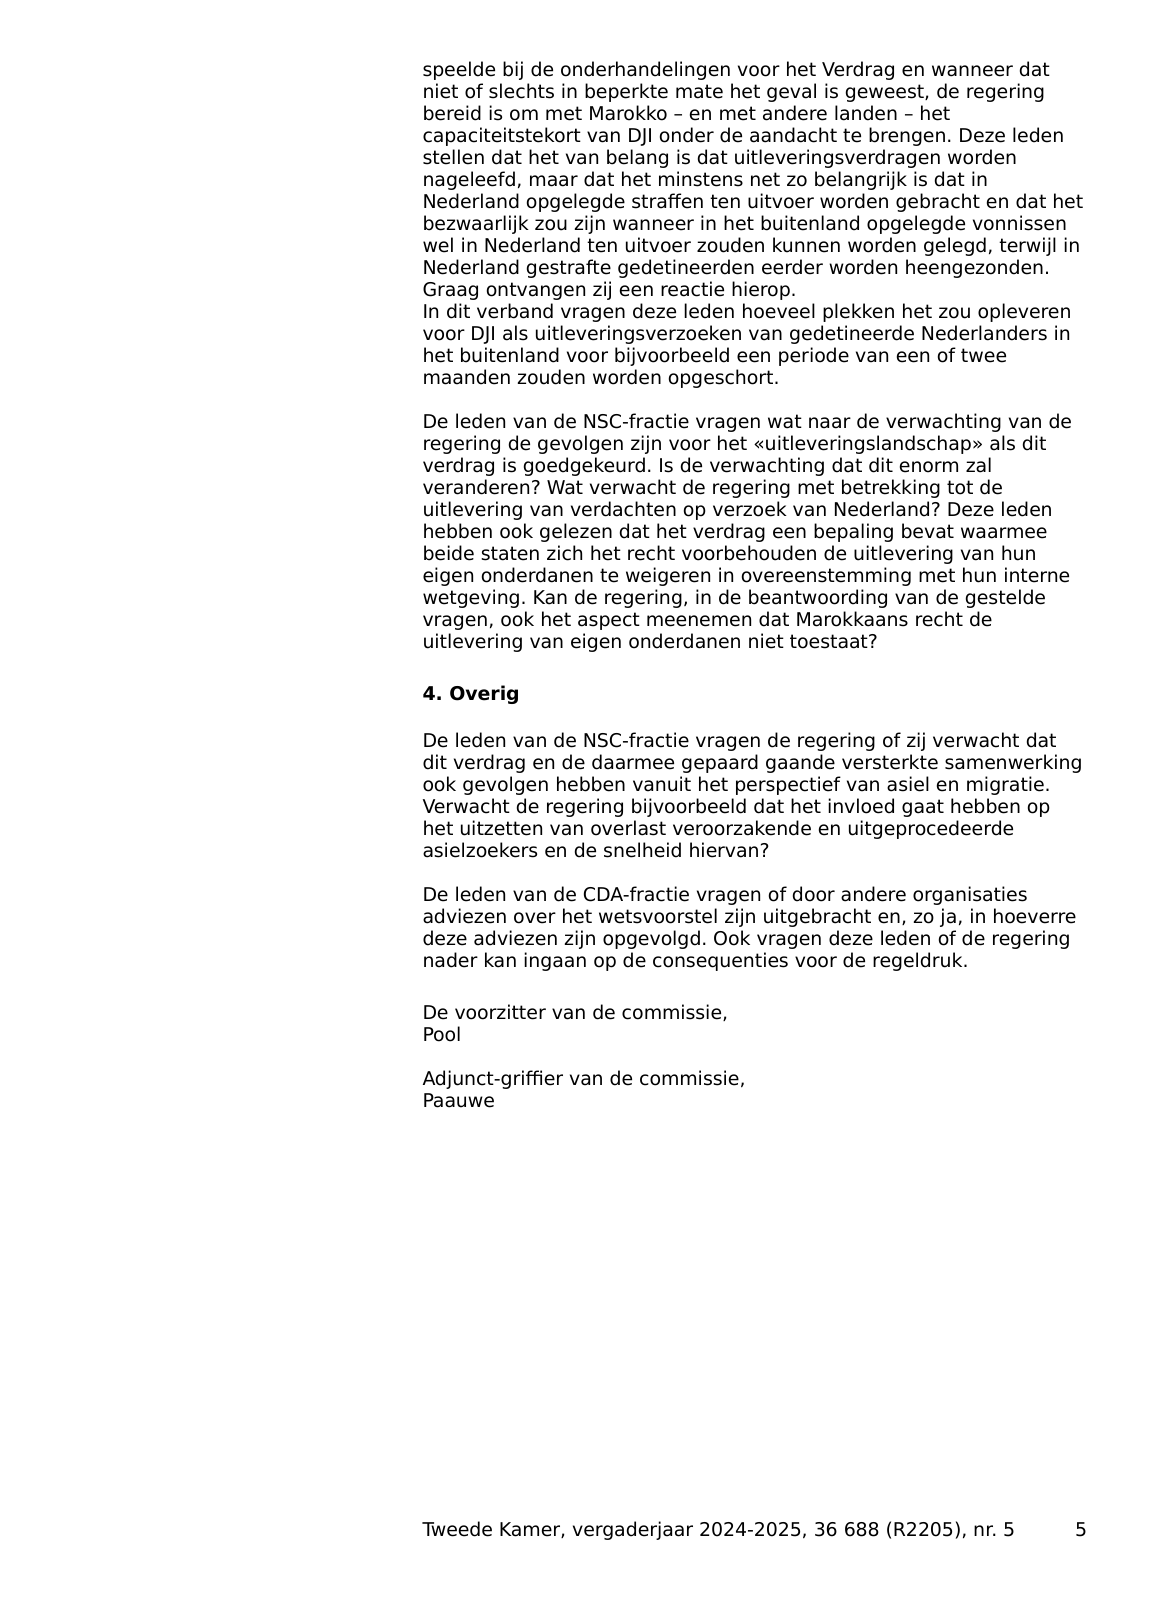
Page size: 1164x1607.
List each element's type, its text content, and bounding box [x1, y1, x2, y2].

text De voorzitter van de commissie, Pool [422, 1002, 1087, 1046]
subtitle 4. Overig [422, 683, 1087, 705]
text Adjunct-griffier van de commissie, Paauwe [422, 1068, 1087, 1112]
text In dit verband vragen deze leden hoeveel plekken het zou opleveren voor DJI als uitleveringsverzoeken van gedetineerde Nederlanders in het buitenland voor bijvoorbeeld een periode van een of twee maanden zouden worden opgeschort. [422, 301, 1087, 389]
text De leden van de CDA-fractie vragen of door andere organisaties adviezen over het wetsvoorstel zijn uitgebracht en, zo ja, in hoeverre deze adviezen zijn opgevolgd. Ook vragen deze leden of de regering nader kan ingaan op de consequenties voor de regeldruk. [422, 884, 1087, 972]
text De leden van de NSC-fractie vragen de regering of zij verwacht dat dit verdrag en de daarmee gepaard gaande versterkte samenwerking ook gevolgen hebben vanuit het perspectief van asiel en migratie. Verwacht de regering bijvoorbeeld dat het invloed gaat hebben op het uitzetten van overlast veroorzakende en uitgeprocedeerde asielzoekers en de snelheid hiervan? [422, 730, 1087, 862]
text speelde bij de onderhandelingen voor het Verdrag en wanneer dat niet of slechts in beperkte mate het geval is geweest, de regering bereid is om met Marokko – en met andere landen – het capaciteitstekort van DJI onder de aandacht te brengen. Deze leden stellen dat het van belang is dat uitleveringsverdragen worden nageleefd, maar dat het minstens net zo belangrijk is dat in Nederland opgelegde straffen ten uitvoer worden gebracht en dat het bezwaarlijk zou zijn wanneer in het buitenland opgelegde vonnissen wel in Nederland ten uitvoer zouden kunnen worden gelegd, terwijl in Nederland gestrafte gedetineerden eerder worden heengezonden. Graag ontvangen zij een reactie hierop. [422, 59, 1087, 301]
text De leden van de NSC-fractie vragen wat naar de verwachting van de regering de gevolgen zijn voor het «uitleveringslandschap» als dit verdrag is goedgekeurd. Is de verwachting dat dit enorm zal veranderen? Wat verwacht de regering met betrekking tot de uitlevering van verdachten op verzoek van Nederland? Deze leden hebben ook gelezen dat het verdrag een bepaling bevat waarmee beide staten zich het recht voorbehouden de uitlevering van hun eigen onderdanen te weigeren in overeenstemming met hun interne wetgeving. Kan de regering, in de beantwoording van de gestelde vragen, ook het aspect meenemen dat Marokkaans recht de uitlevering van eigen onderdanen niet toestaat? [422, 411, 1087, 653]
